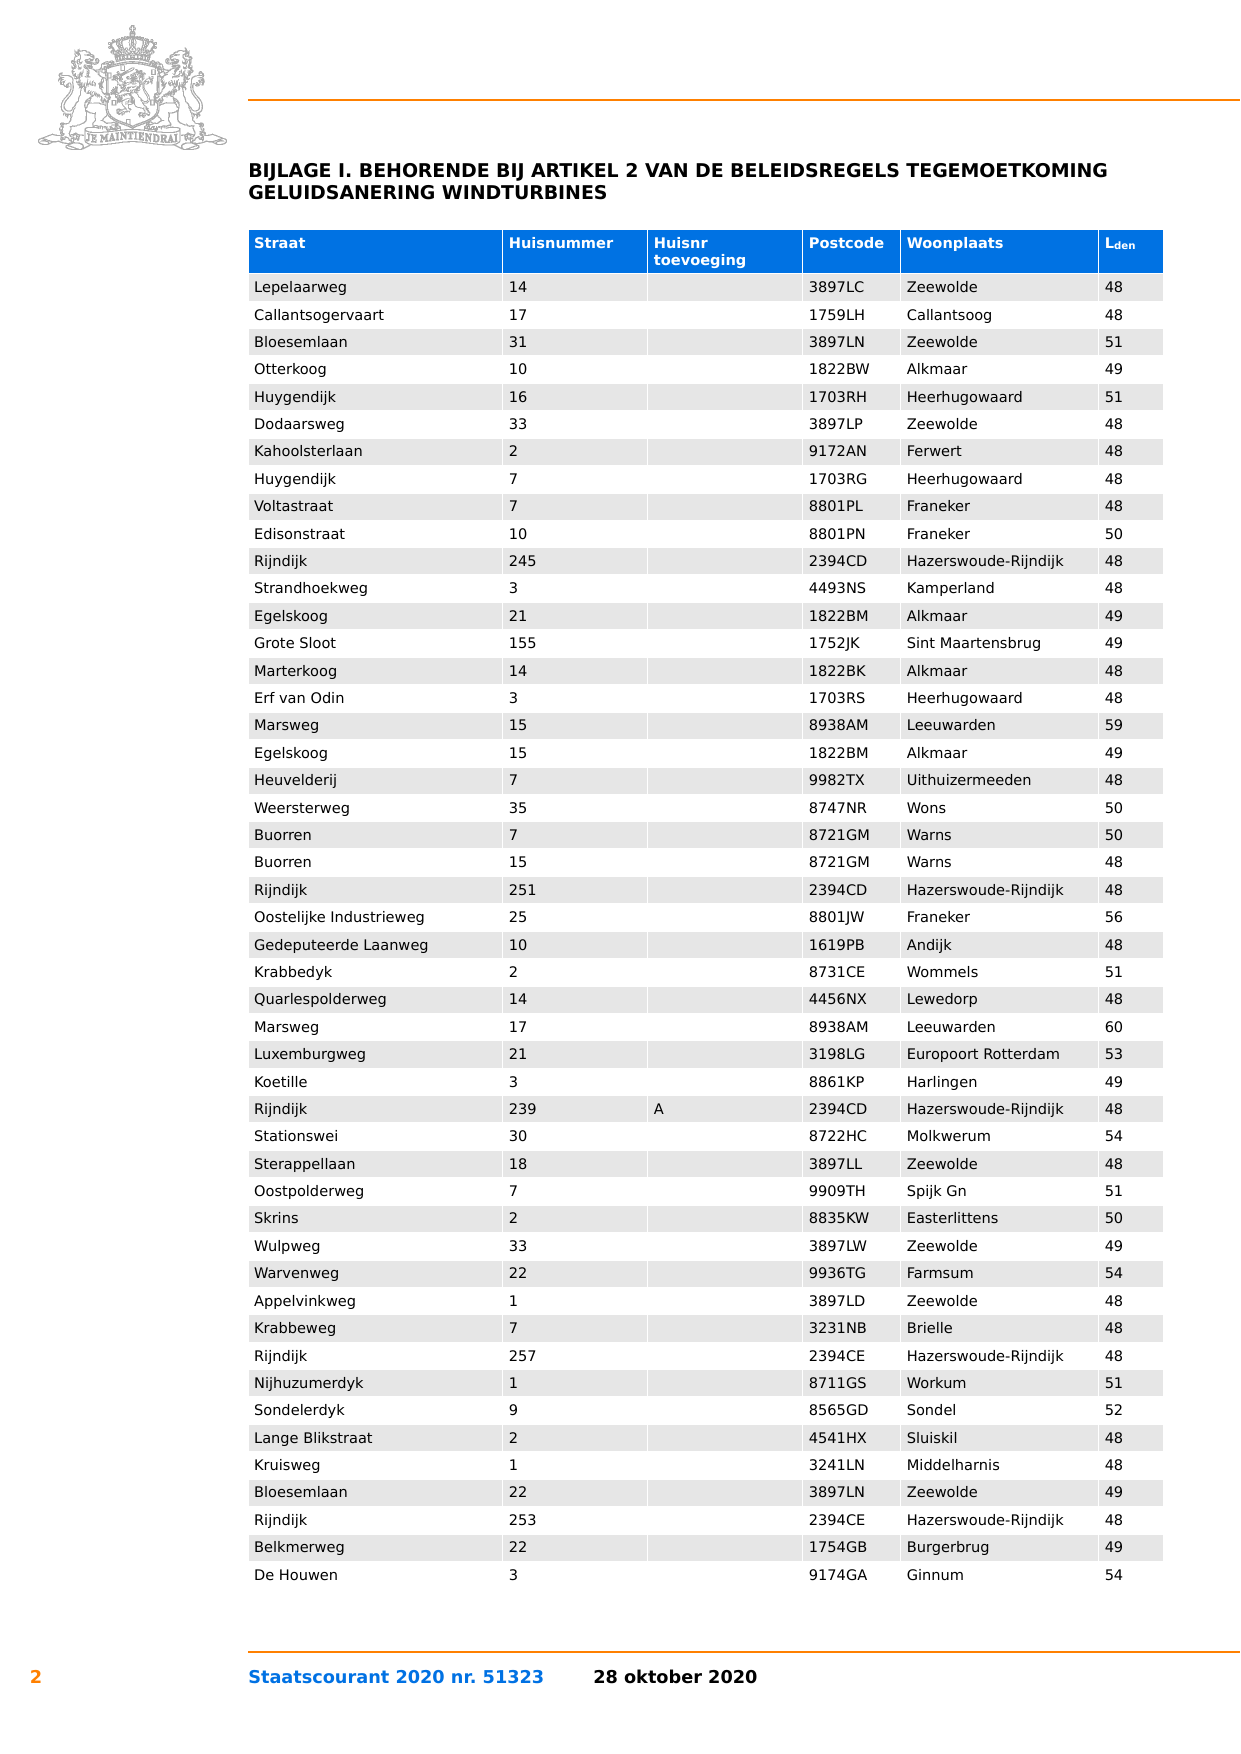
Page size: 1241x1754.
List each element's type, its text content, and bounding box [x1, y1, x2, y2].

table_cell 31 [503, 329, 647, 355]
table_cell [648, 576, 802, 602]
table_cell 22 [503, 1480, 647, 1506]
table_cell [648, 384, 802, 410]
table_cell Alkmaar [901, 740, 1098, 766]
table_header Woonplaats [901, 230, 1098, 273]
table_cell Nijhuzumerdyk [249, 1370, 502, 1396]
table_cell Zeewolde [901, 411, 1098, 438]
table_cell Hazerswoude-Rijndijk [901, 1507, 1098, 1533]
table_cell 3 [503, 685, 647, 712]
table_cell Bloesemlaan [249, 1480, 502, 1506]
table_cell [648, 1343, 802, 1369]
table_cell 245 [503, 548, 647, 574]
table_cell 2394CE [803, 1343, 900, 1369]
table_cell 49 [1099, 1233, 1163, 1259]
table_cell 33 [503, 1233, 647, 1259]
table_cell Marsweg [249, 713, 502, 739]
table_cell Heerhugowaard [901, 685, 1098, 712]
table_cell Egelskoog [249, 603, 502, 629]
table_cell 8835KW [803, 1206, 900, 1232]
table_cell 48 [1099, 850, 1163, 876]
table_cell Zeewolde [901, 1480, 1098, 1506]
table_cell 8801JW [803, 904, 900, 931]
table_cell [648, 356, 802, 383]
table_cell 8747NR [803, 795, 900, 821]
table_cell [648, 329, 802, 355]
table_cell 9174GA [803, 1562, 900, 1588]
table_cell 51 [1099, 1178, 1163, 1205]
table_cell 50 [1099, 1206, 1163, 1232]
table_cell 1703RS [803, 685, 900, 712]
table_cell 3897LP [803, 411, 900, 438]
table_cell Uithuizermeeden [901, 768, 1098, 794]
table_cell 30 [503, 1124, 647, 1150]
table_cell 239 [503, 1096, 647, 1122]
table_cell 17 [503, 302, 647, 328]
table_cell Weersterweg [249, 795, 502, 821]
table_cell 48 [1099, 1315, 1163, 1342]
table_cell [648, 521, 802, 547]
table_cell 54 [1099, 1261, 1163, 1287]
table_cell Voltastraat [249, 494, 502, 520]
table_cell Leeuwarden [901, 1014, 1098, 1040]
table_cell [648, 658, 802, 684]
table_cell Ginnum [901, 1562, 1098, 1588]
table_cell 18 [503, 1151, 647, 1177]
table_cell 48 [1099, 1343, 1163, 1369]
table_cell Sondel [901, 1398, 1098, 1424]
table_cell Andijk [901, 932, 1098, 958]
table_cell 3241LN [803, 1452, 900, 1479]
table_cell Rijndijk [249, 1096, 502, 1122]
table_cell 3 [503, 576, 647, 602]
table_cell 7 [503, 1178, 647, 1205]
table_cell 8722HC [803, 1124, 900, 1150]
table_cell Koetille [249, 1069, 502, 1095]
table_cell 3897LN [803, 1480, 900, 1506]
table_cell 35 [503, 795, 647, 821]
table_cell Burgerbrug [901, 1535, 1098, 1561]
table_cell 7 [503, 822, 647, 848]
table_cell 14 [503, 274, 647, 301]
table_cell Marterkoog [249, 658, 502, 684]
table_cell [648, 740, 802, 766]
table_cell 48 [1099, 439, 1163, 465]
table_cell 51 [1099, 959, 1163, 986]
table_cell 10 [503, 932, 647, 958]
table_cell Kahoolsterlaan [249, 439, 502, 465]
table_cell 1822BK [803, 658, 900, 684]
table_cell 3897LW [803, 1233, 900, 1259]
table_cell Buorren [249, 822, 502, 848]
table_cell Huygendijk [249, 466, 502, 492]
table_cell Sterappellaan [249, 1151, 502, 1177]
table_cell 48 [1099, 1096, 1163, 1122]
table_cell Spijk Gn [901, 1178, 1098, 1205]
table_cell Stationswei [249, 1124, 502, 1150]
table_cell Gedeputeerde Laanweg [249, 932, 502, 958]
table_cell Heerhugowaard [901, 384, 1098, 410]
table_cell Molkwerum [901, 1124, 1098, 1150]
table_cell 9172AN [803, 439, 900, 465]
table_cell 48 [1099, 658, 1163, 684]
table_cell 7 [503, 466, 647, 492]
table_cell Warvenweg [249, 1261, 502, 1287]
table_cell Sint Maartensbrug [901, 630, 1098, 657]
table_cell [648, 494, 802, 520]
table_cell [648, 439, 802, 465]
table_cell 53 [1099, 1041, 1163, 1068]
table_cell [648, 959, 802, 986]
table_cell Wulpweg [249, 1233, 502, 1259]
table_cell [648, 850, 802, 876]
table_cell [648, 466, 802, 492]
table_cell 49 [1099, 603, 1163, 629]
table_cell 1703RH [803, 384, 900, 410]
table_cell [648, 1069, 802, 1095]
table_cell Europoort Rotterdam [901, 1041, 1098, 1068]
table_cell 253 [503, 1507, 647, 1533]
table_cell 49 [1099, 740, 1163, 766]
table_cell [648, 1261, 802, 1287]
table_cell [648, 987, 802, 1013]
table_cell 10 [503, 356, 647, 383]
table_cell Wons [901, 795, 1098, 821]
table_cell 1754GB [803, 1535, 900, 1561]
table_cell 22 [503, 1535, 647, 1561]
table_cell 48 [1099, 1452, 1163, 1479]
table_cell 15 [503, 740, 647, 766]
table_cell 1822BM [803, 740, 900, 766]
table_cell 4541HX [803, 1425, 900, 1451]
table_cell 2 [503, 1206, 647, 1232]
table_cell 49 [1099, 1480, 1163, 1506]
table_cell 48 [1099, 466, 1163, 492]
table_cell 1703RG [803, 466, 900, 492]
table_cell 54 [1099, 1562, 1163, 1588]
table_cell [648, 302, 802, 328]
table_cell Oostelijke Industrieweg [249, 904, 502, 931]
table_cell 4493NS [803, 576, 900, 602]
table_cell 2 [503, 959, 647, 986]
table_cell A [648, 1096, 802, 1122]
table_cell Hazerswoude-Rijndijk [901, 1343, 1098, 1369]
subtitle BIJLAGE I. BEHORENDE BIJ ARTIKEL 2 VAN DE BELEIDSREGELS TEGEMOETKOMING GELUIDSANERING WINDTURBINES [248, 160, 1163, 204]
table_cell 49 [1099, 1069, 1163, 1095]
table_cell 48 [1099, 1288, 1163, 1314]
table_cell [648, 1124, 802, 1150]
table_cell Lewedorp [901, 987, 1098, 1013]
table_cell 3897LD [803, 1288, 900, 1314]
table_cell 48 [1099, 877, 1163, 903]
table_cell 48 [1099, 411, 1163, 438]
table_cell Dodaarsweg [249, 411, 502, 438]
table_cell 9982TX [803, 768, 900, 794]
table_cell 54 [1099, 1124, 1163, 1150]
table_cell Skrins [249, 1206, 502, 1232]
table_cell 15 [503, 850, 647, 876]
table_cell 1619PB [803, 932, 900, 958]
table_cell [648, 603, 802, 629]
table_cell 33 [503, 411, 647, 438]
table_cell Zeewolde [901, 329, 1098, 355]
table_cell 59 [1099, 713, 1163, 739]
table_cell [648, 713, 802, 739]
table_cell Otterkoog [249, 356, 502, 383]
table_cell [648, 1288, 802, 1314]
table_cell [648, 768, 802, 794]
table_cell 3897LC [803, 274, 900, 301]
table_cell [648, 822, 802, 848]
table_header Postcode [803, 230, 900, 273]
table_cell 10 [503, 521, 647, 547]
table_cell 56 [1099, 904, 1163, 931]
table_cell [648, 685, 802, 712]
table_cell [648, 932, 802, 958]
table_cell 48 [1099, 548, 1163, 574]
table_cell 48 [1099, 274, 1163, 301]
table_cell 2394CD [803, 548, 900, 574]
table_cell 3897LN [803, 329, 900, 355]
table_cell [648, 1535, 802, 1561]
table_cell Quarlespolderweg [249, 987, 502, 1013]
table_cell Belkmerweg [249, 1535, 502, 1561]
table_cell 51 [1099, 384, 1163, 410]
table_cell [648, 1370, 802, 1396]
table_cell 15 [503, 713, 647, 739]
table_cell Alkmaar [901, 603, 1098, 629]
table_cell Zeewolde [901, 1288, 1098, 1314]
table_cell 8938AM [803, 1014, 900, 1040]
table_cell [648, 1398, 802, 1424]
table_cell 1 [503, 1370, 647, 1396]
table_cell 1 [503, 1288, 647, 1314]
table_cell [648, 1233, 802, 1259]
table_cell Marsweg [249, 1014, 502, 1040]
table_cell Farmsum [901, 1261, 1098, 1287]
table_cell Edisonstraat [249, 521, 502, 547]
table_cell Rijndijk [249, 1507, 502, 1533]
table_cell Rijndijk [249, 1343, 502, 1369]
table_cell Egelskoog [249, 740, 502, 766]
table_cell [648, 1041, 802, 1068]
table_cell Oostpolderweg [249, 1178, 502, 1205]
table_cell [648, 1562, 802, 1588]
table_cell Huygendijk [249, 384, 502, 410]
table_cell Kruisweg [249, 1452, 502, 1479]
table_cell 4456NX [803, 987, 900, 1013]
table_cell Hazerswoude-Rijndijk [901, 1096, 1098, 1122]
table_cell 49 [1099, 1535, 1163, 1561]
table_cell [648, 1206, 802, 1232]
table_cell 3231NB [803, 1315, 900, 1342]
table_cell Buorren [249, 850, 502, 876]
table_cell 49 [1099, 356, 1163, 383]
table_cell 251 [503, 877, 647, 903]
table_cell 8721GM [803, 822, 900, 848]
table_cell De Houwen [249, 1562, 502, 1588]
table_cell 17 [503, 1014, 647, 1040]
table_cell 51 [1099, 1370, 1163, 1396]
table_cell 25 [503, 904, 647, 931]
table_cell 48 [1099, 302, 1163, 328]
table_cell Erf van Odin [249, 685, 502, 712]
table_cell 52 [1099, 1398, 1163, 1424]
table_cell Warns [901, 822, 1098, 848]
table_cell Callantsoog [901, 302, 1098, 328]
table_cell [648, 1452, 802, 1479]
table_cell Harlingen [901, 1069, 1098, 1095]
table_cell 2 [503, 1425, 647, 1451]
table_cell Hazerswoude-Rijndijk [901, 548, 1098, 574]
table_cell 1752JK [803, 630, 900, 657]
table_cell Kamperland [901, 576, 1098, 602]
table_cell Heuvelderij [249, 768, 502, 794]
table_cell [648, 877, 802, 903]
table_cell Heerhugowaard [901, 466, 1098, 492]
table_cell [648, 274, 802, 301]
table_cell Ferwert [901, 439, 1098, 465]
table_cell 257 [503, 1343, 647, 1369]
table_cell 1822BM [803, 603, 900, 629]
table_cell 48 [1099, 494, 1163, 520]
table_cell Lange Blikstraat [249, 1425, 502, 1451]
table_cell Grote Sloot [249, 630, 502, 657]
table_cell 1 [503, 1452, 647, 1479]
table_cell 50 [1099, 521, 1163, 547]
table_header Huisnr toevoeging [648, 230, 802, 273]
table_cell 60 [1099, 1014, 1163, 1040]
table_cell 21 [503, 603, 647, 629]
table_cell Alkmaar [901, 356, 1098, 383]
table_cell Zeewolde [901, 274, 1098, 301]
table_cell 2394CE [803, 1507, 900, 1533]
table_cell 2394CD [803, 877, 900, 903]
table_cell 8721GM [803, 850, 900, 876]
table_cell 16 [503, 384, 647, 410]
table_cell [648, 630, 802, 657]
table_cell Leeuwarden [901, 713, 1098, 739]
table_cell Brielle [901, 1315, 1098, 1342]
table_cell Zeewolde [901, 1233, 1098, 1259]
table_cell 2394CD [803, 1096, 900, 1122]
table_header Straat [249, 230, 502, 273]
table_cell [648, 1425, 802, 1451]
table_cell 3897LL [803, 1151, 900, 1177]
table_cell Franeker [901, 494, 1098, 520]
table_cell [648, 904, 802, 931]
table_cell 21 [503, 1041, 647, 1068]
table_cell 2 [503, 439, 647, 465]
table_cell [648, 1507, 802, 1533]
table_cell 3198LG [803, 1041, 900, 1068]
table_cell 9 [503, 1398, 647, 1424]
table_header Huisnummer [503, 230, 647, 273]
table_cell Hazerswoude-Rijndijk [901, 877, 1098, 903]
table_cell 22 [503, 1261, 647, 1287]
table_cell Middelharnis [901, 1452, 1098, 1479]
table_cell Bloesemlaan [249, 329, 502, 355]
table_cell 48 [1099, 932, 1163, 958]
table_cell 48 [1099, 768, 1163, 794]
table_cell 9936TG [803, 1261, 900, 1287]
table_cell [648, 795, 802, 821]
table_cell 14 [503, 987, 647, 1013]
table_cell Wommels [901, 959, 1098, 986]
table_cell [648, 1315, 802, 1342]
table_cell 9909TH [803, 1178, 900, 1205]
table_cell 51 [1099, 329, 1163, 355]
table_cell [648, 1178, 802, 1205]
table_cell 1759LH [803, 302, 900, 328]
table_cell Franeker [901, 521, 1098, 547]
table_cell 8801PN [803, 521, 900, 547]
table_cell Alkmaar [901, 658, 1098, 684]
table_cell 155 [503, 630, 647, 657]
table_cell 8731CE [803, 959, 900, 986]
table_cell 3 [503, 1069, 647, 1095]
table_cell Strandhoekweg [249, 576, 502, 602]
table_cell 1822BW [803, 356, 900, 383]
table_cell [648, 1014, 802, 1040]
table_cell Zeewolde [901, 1151, 1098, 1177]
table_cell 8565GD [803, 1398, 900, 1424]
table_cell [648, 548, 802, 574]
table_cell 8861KP [803, 1069, 900, 1095]
table_cell 50 [1099, 822, 1163, 848]
table_cell Appelvinkweg [249, 1288, 502, 1314]
table_cell 48 [1099, 576, 1163, 602]
table_cell Sluiskil [901, 1425, 1098, 1451]
table_cell Luxemburgweg [249, 1041, 502, 1068]
table_cell 48 [1099, 685, 1163, 712]
table_cell 48 [1099, 1425, 1163, 1451]
table_cell Rijndijk [249, 548, 502, 574]
table_cell Workum [901, 1370, 1098, 1396]
table_cell Krabbeweg [249, 1315, 502, 1342]
table_cell 48 [1099, 987, 1163, 1013]
table_cell Lepelaarweg [249, 274, 502, 301]
table_cell Easterlittens [901, 1206, 1098, 1232]
table_cell [648, 411, 802, 438]
table_cell 48 [1099, 1151, 1163, 1177]
table_cell 48 [1099, 1507, 1163, 1533]
table_cell [648, 1480, 802, 1506]
table_cell Sondelerdyk [249, 1398, 502, 1424]
table_cell Callantsogervaart [249, 302, 502, 328]
table_cell 8801PL [803, 494, 900, 520]
table_cell Krabbedyk [249, 959, 502, 986]
table_cell 7 [503, 1315, 647, 1342]
table_header Lden [1099, 230, 1163, 273]
table_cell 50 [1099, 795, 1163, 821]
table_cell Franeker [901, 904, 1098, 931]
picture [38, 25, 227, 150]
table_cell Rijndijk [249, 877, 502, 903]
table_cell 14 [503, 658, 647, 684]
table_cell 3 [503, 1562, 647, 1588]
table_cell 7 [503, 768, 647, 794]
table_cell 7 [503, 494, 647, 520]
table_cell Warns [901, 850, 1098, 876]
table_cell 8711GS [803, 1370, 900, 1396]
table_cell [648, 1151, 802, 1177]
table_cell 49 [1099, 630, 1163, 657]
table_cell 8938AM [803, 713, 900, 739]
